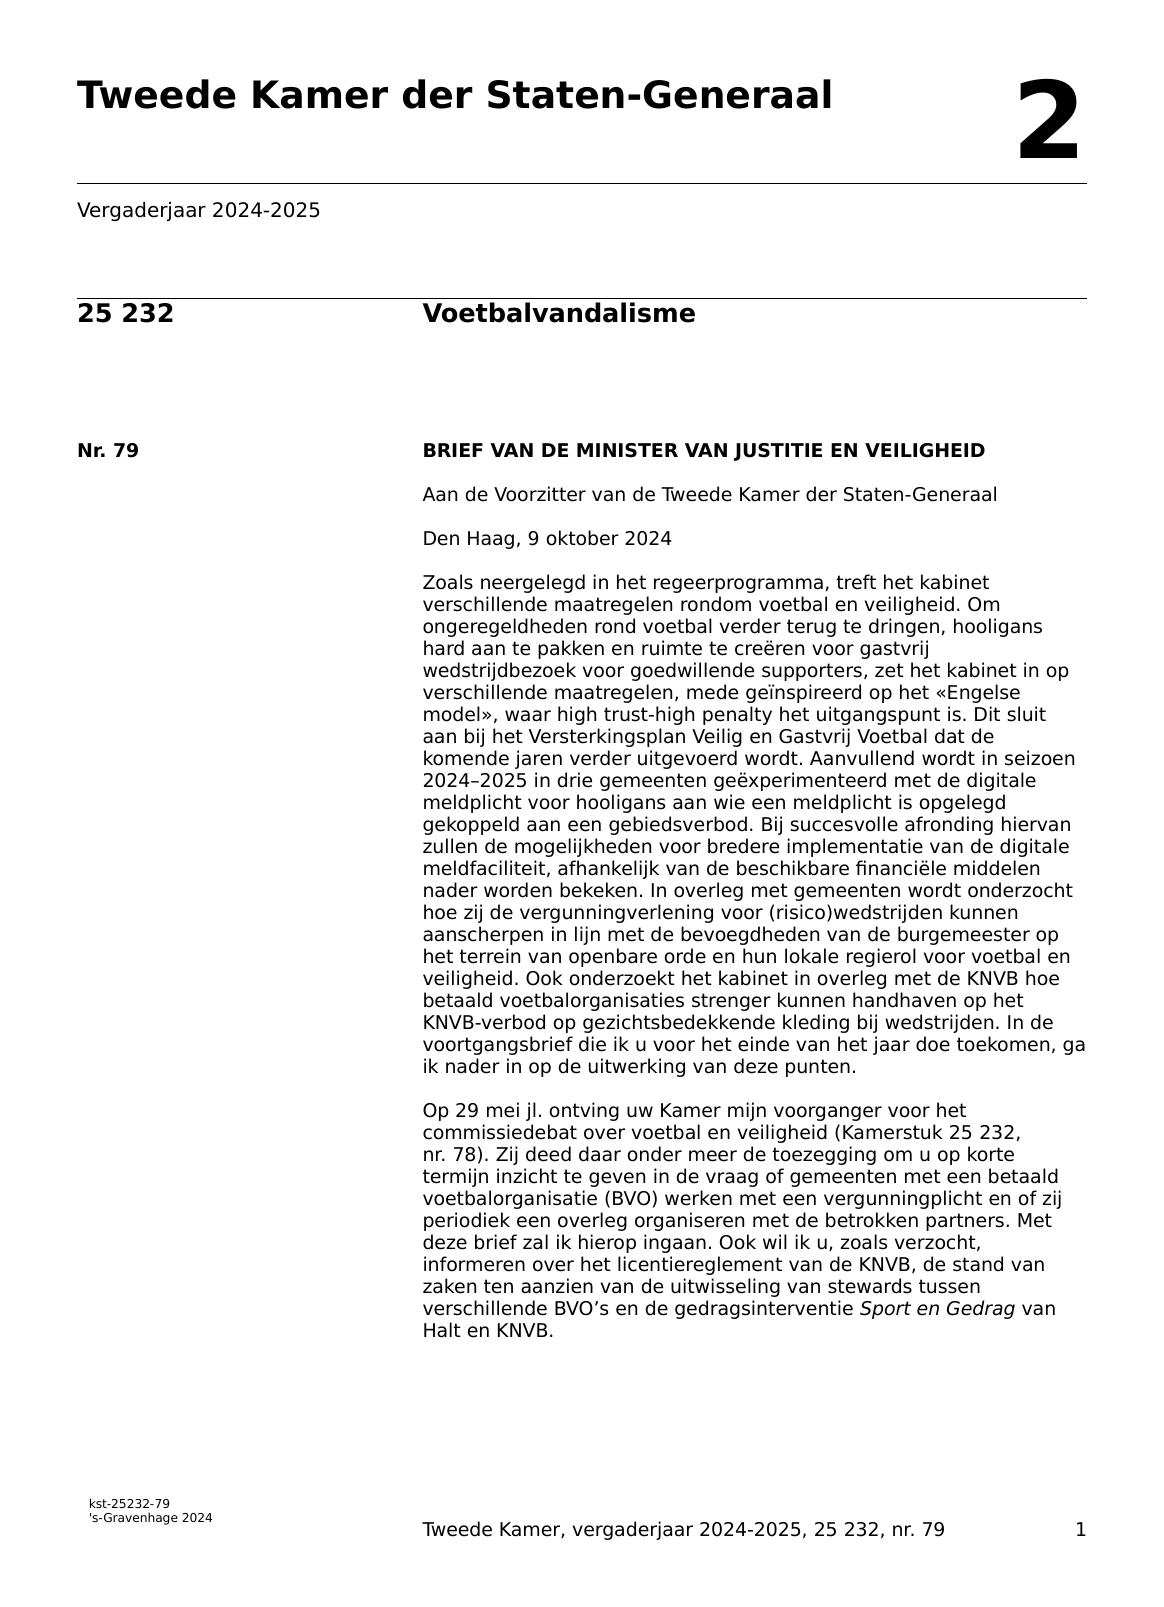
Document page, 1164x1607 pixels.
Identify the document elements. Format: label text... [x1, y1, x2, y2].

table_header Tweede Kamer der Staten-Generaal [77, 59, 886, 183]
text Aan de Voorzitter van de Tweede Kamer der Staten-Generaal [422, 484, 1087, 506]
subtitle 25 232 Voetbalvandalisme [77, 299, 1087, 329]
text 's-Gravenhage 2024 [88, 1511, 323, 1525]
table_header 2 [886, 59, 1087, 183]
text Zoals neergelegd in het regeerprogramma, treft het kabinet verschillende maatregelen rondom voetbal en veiligheid. Om ongeregeldheden rond voetbal verder terug te dringen, hooligans hard aan te pakken en ruimte te creëren voor gastvrij wedstrijdbezoek voor goedwillende supporters, zet het kabinet in op verschillende maatregelen, mede geïnspireerd op het «Engelse model», waar high trust-high penalty het uitgangspunt is. Dit sluit aan bij het Versterkingsplan Veilig en Gastvrij Voetbal dat de komende jaren verder uitgevoerd wordt. Aanvullend wordt in seizoen 2024–2025 in drie gemeenten geëxperimenteerd met de digitale meldplicht voor hooligans aan wie een meldplicht is opgelegd gekoppeld aan een gebiedsverbod. Bij succesvolle afronding hiervan zullen de mogelijkheden voor bredere implementatie van de digitale meldfaciliteit, afhankelijk van de beschikbare financiële middelen nader worden bekeken. In overleg met gemeenten wordt onderzocht hoe zij de vergunningverlening voor (risico)wedstrijden kunnen aanscherpen in lijn met de bevoegdheden van de burgemeester op het terrein van openbare orde en hun lokale regierol voor voetbal en veiligheid. Ook onderzoekt het kabinet in overleg met de KNVB hoe betaald voetbalorganisaties strenger kunnen handhaven op het KNVB-verbod op gezichtsbedekkende kleding bij wedstrijden. In de voortgangsbrief die ik u voor het einde van het jaar doe toekomen, ga ik nader in op de uitwerking van deze punten. [422, 572, 1087, 1078]
text kst-25232-79 [88, 1497, 323, 1511]
text Den Haag, 9 oktober 2024 [422, 528, 1087, 550]
text Op 29 mei jl. ontving uw Kamer mijn voorganger voor het commissiedebat over voetbal en veiligheid (Kamerstuk 25 232, nr. 78). Zij deed daar onder meer de toezegging om u op korte termijn inzicht te geven in de vraag of gemeenten met een betaald voetbalorganisatie (BVO) werken met een vergunningplicht en of zij periodiek een overleg organiseren met de betrokken partners. Met deze brief zal ik hierop ingaan. Ook wil ik u, zoals verzocht, informeren over het licentiereglement van de KNVB, de stand van zaken ten aanzien van de uitwisseling van stewards tussen verschillende BVO’s en de gedragsinterventie Sport en Gedrag van Halt en KNVB. [422, 1100, 1087, 1342]
table_cell Vergaderjaar 2024-2025 [77, 184, 1087, 298]
subtitle Nr. 79 BRIEF VAN DE MINISTER VAN JUSTITIE EN VEILIGHEID [77, 440, 1087, 462]
